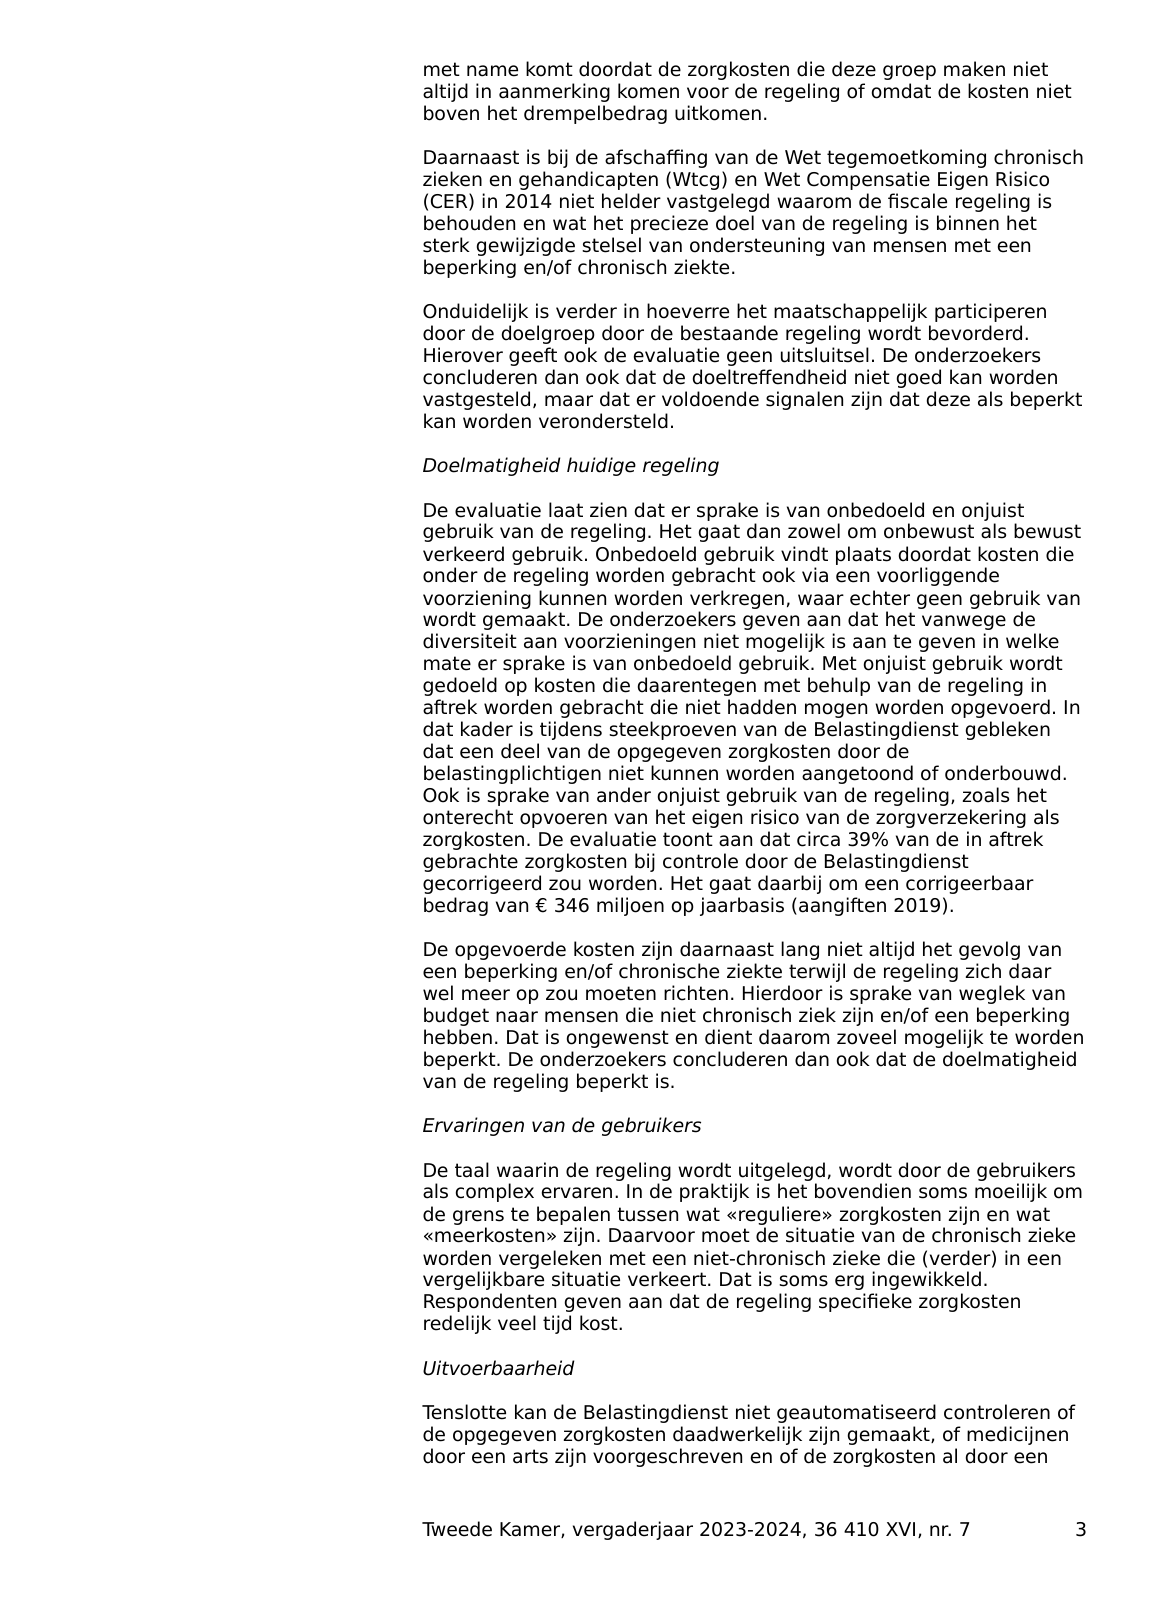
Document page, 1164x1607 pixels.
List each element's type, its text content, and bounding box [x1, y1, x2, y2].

text De opgevoerde kosten zijn daarnaast lang niet altijd het gevolg van een beperking en/of chronische ziekte terwijl de regeling zich daar wel meer op zou moeten richten. Hierdoor is sprake van weglek van budget naar mensen die niet chronisch ziek zijn en/of een beperking hebben. Dat is ongewenst en dient daarom zoveel mogelijk te worden beperkt. De onderzoekers concluderen dan ook dat de doelmatigheid van de regeling beperkt is. [422, 939, 1087, 1093]
text Onduidelijk is verder in hoeverre het maatschappelijk participeren door de doelgroep door de bestaande regeling wordt bevorderd. Hierover geeft ook de evaluatie geen uitsluitsel. De onderzoekers concluderen dan ook dat de doeltreffendheid niet goed kan worden vastgesteld, maar dat er voldoende signalen zijn dat deze als beperkt kan worden verondersteld. [422, 301, 1087, 433]
text Tenslotte kan de Belastingdienst niet geautomatiseerd controleren of de opgegeven zorgkosten daadwerkelijk zijn gemaakt, of medicijnen door een arts zijn voorgeschreven en of de zorgkosten al door een [422, 1402, 1087, 1468]
subtitle Doelmatigheid huidige regeling [422, 455, 1087, 477]
text De taal waarin de regeling wordt uitgelegd, wordt door de gebruikers als complex ervaren. In de praktijk is het bovendien soms moeilijk om de grens te bepalen tussen wat «reguliere» zorgkosten zijn en wat «meerkosten» zijn. Daarvoor moet de situatie van de chronisch zieke worden vergeleken met een niet-chronisch zieke die (verder) in een vergelijkbare situatie verkeert. Dat is soms erg ingewikkeld. Respondenten geven aan dat de regeling specifieke zorgkosten redelijk veel tijd kost. [422, 1159, 1087, 1335]
text met name komt doordat de zorgkosten die deze groep maken niet altijd in aanmerking komen voor de regeling of omdat de kosten niet boven het drempelbedrag uitkomen. [422, 59, 1087, 125]
text De evaluatie laat zien dat er sprake is van onbedoeld en onjuist gebruik van de regeling. Het gaat dan zowel om onbewust als bewust verkeerd gebruik. Onbedoeld gebruik vindt plaats doordat kosten die onder de regeling worden gebracht ook via een voorliggende voorziening kunnen worden verkregen, waar echter geen gebruik van wordt gemaakt. De onderzoekers geven aan dat het vanwege de diversiteit aan voorzieningen niet mogelijk is aan te geven in welke mate er sprake is van onbedoeld gebruik. Met onjuist gebruik wordt gedoeld op kosten die daarentegen met behulp van de regeling in aftrek worden gebracht die niet hadden mogen worden opgevoerd. In dat kader is tijdens steekproeven van de Belastingdienst gebleken dat een deel van de opgegeven zorgkosten door de belastingplichtigen niet kunnen worden aangetoond of onderbouwd. Ook is sprake van ander onjuist gebruik van de regeling, zoals het onterecht opvoeren van het eigen risico van de zorgverzekering als zorgkosten. De evaluatie toont aan dat circa 39% van de in aftrek gebrachte zorgkosten bij controle door de Belastingdienst gecorrigeerd zou worden. Het gaat daarbij om een corrigeerbaar bedrag van € 346 miljoen op jaarbasis (aangiften 2019). [422, 499, 1087, 917]
subtitle Ervaringen van de gebruikers [422, 1115, 1087, 1137]
subtitle Uitvoerbaarheid [422, 1357, 1087, 1379]
text Daarnaast is bij de afschaffing van de Wet tegemoetkoming chronisch zieken en gehandicapten (Wtcg) en Wet Compensatie Eigen Risico (CER) in 2014 niet helder vastgelegd waarom de fiscale regeling is behouden en wat het precieze doel van de regeling is binnen het sterk gewijzigde stelsel van ondersteuning van mensen met een beperking en/of chronisch ziekte. [422, 147, 1087, 279]
